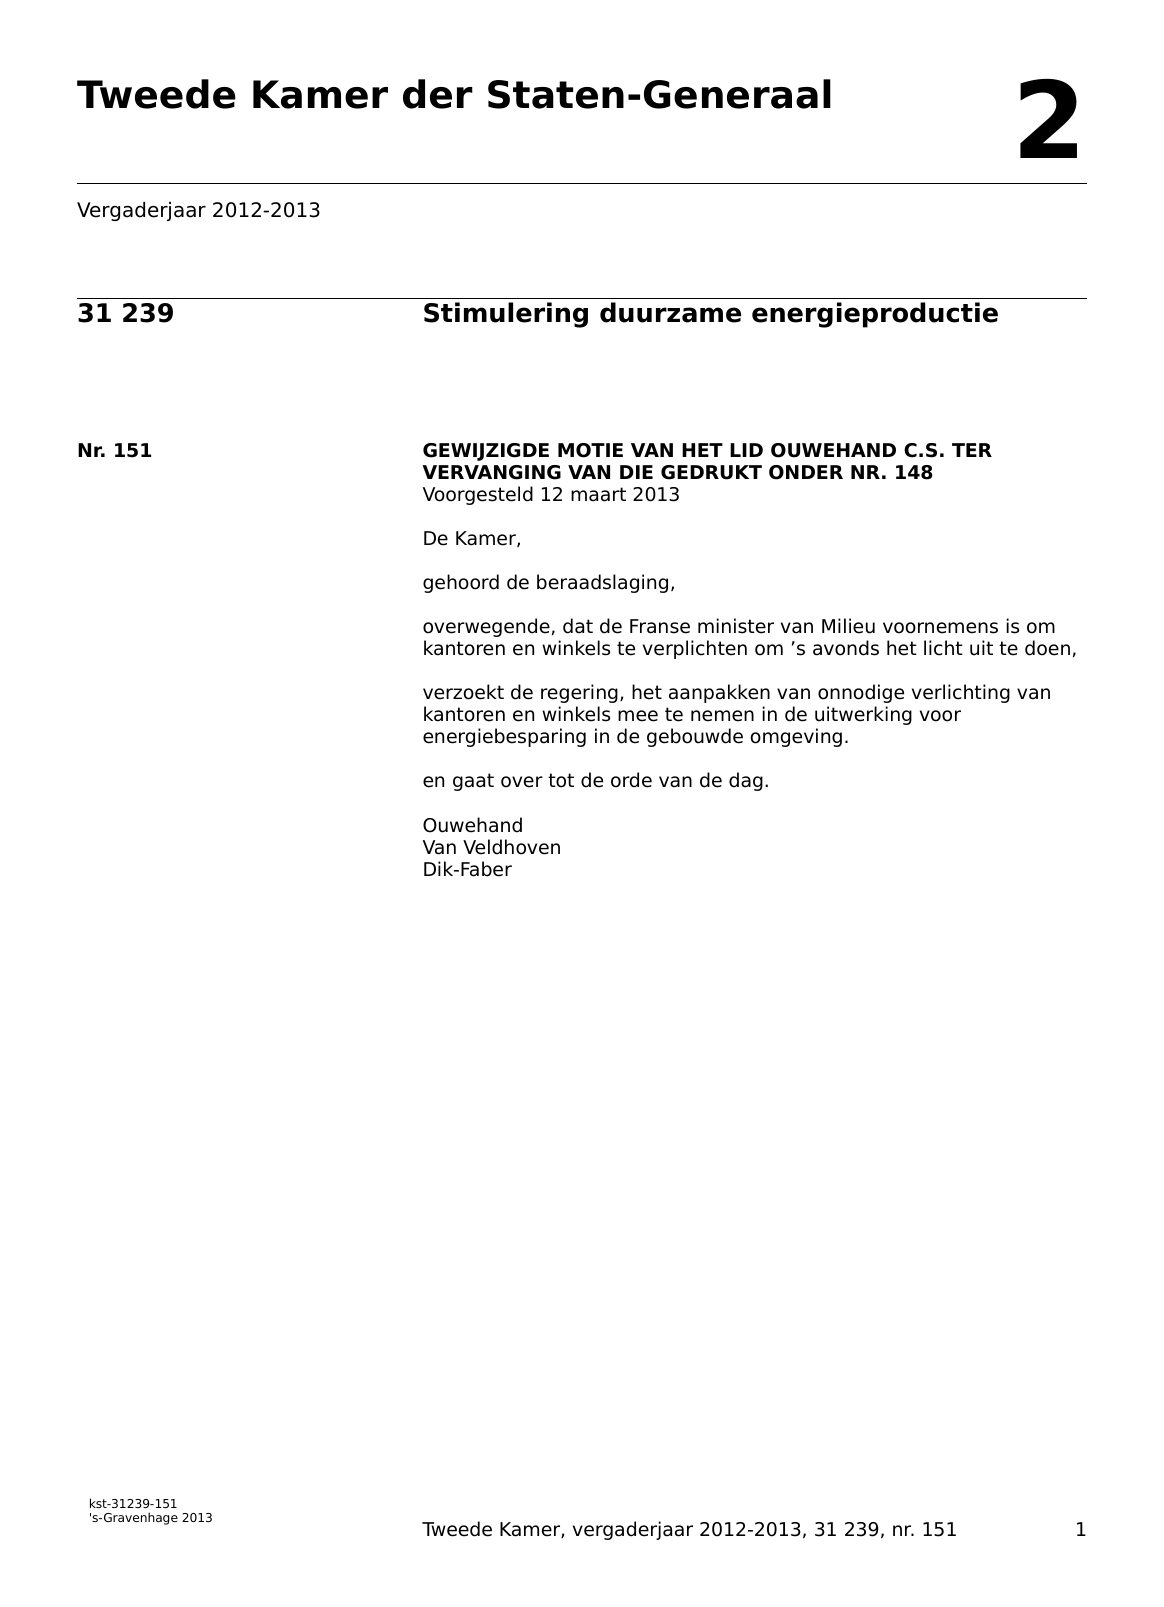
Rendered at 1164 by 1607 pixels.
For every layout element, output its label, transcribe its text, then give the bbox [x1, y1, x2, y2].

text Dik-Faber [422, 858, 1087, 881]
text overwegende, dat de Franse minister van Milieu voornemens is om kantoren en winkels te verplichten om ’s avonds het licht uit te doen, [422, 616, 1087, 660]
text verzoekt de regering, het aanpakken van onnodige verlichting van kantoren en winkels mee te nemen in de uitwerking voor energiebesparing in de gebouwde omgeving. [422, 682, 1087, 748]
table_header 2 [886, 59, 1087, 183]
text 's-Gravenhage 2013 [88, 1511, 323, 1525]
subtitle Nr. 151 GEWIJZIGDE MOTIE VAN HET LID OUWEHAND C.S. TER VERVANGING VAN DIE GEDRUKT ONDER NR. 148 [77, 440, 1087, 484]
text Voorgesteld 12 maart 2013 [422, 484, 1087, 506]
text De Kamer, [422, 528, 1087, 550]
text Van Veldhoven [422, 837, 1087, 858]
text Ouwehand [422, 814, 1087, 837]
text gehoord de beraadslaging, [422, 572, 1087, 594]
text kst-31239-151 [88, 1497, 323, 1511]
table_cell Vergaderjaar 2012-2013 [77, 184, 1087, 298]
text en gaat over tot de orde van de dag. [422, 770, 1087, 792]
subtitle 31 239 Stimulering duurzame energieproductie [77, 299, 1087, 329]
table_header Tweede Kamer der Staten-Generaal [77, 59, 886, 183]
